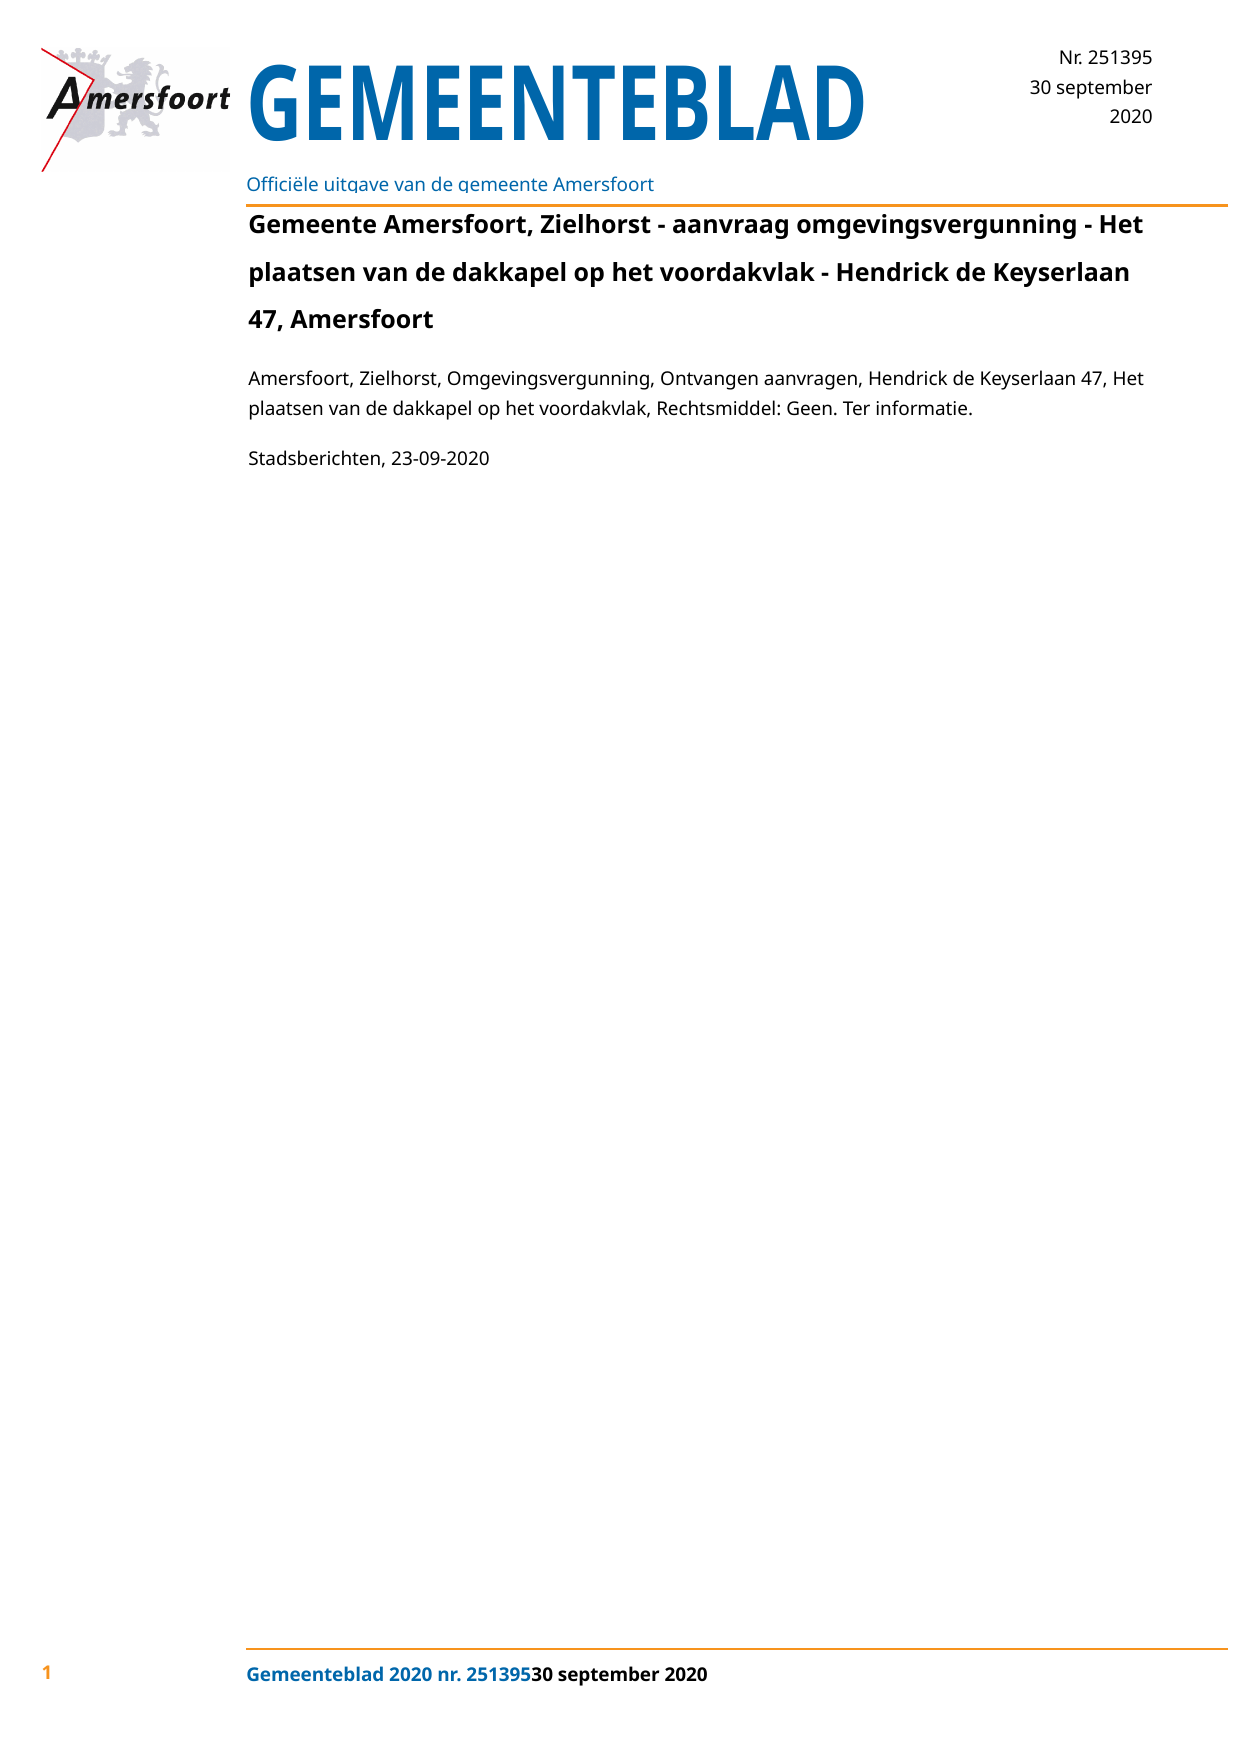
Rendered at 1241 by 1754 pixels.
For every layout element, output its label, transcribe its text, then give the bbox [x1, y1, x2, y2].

text Amersfoort, Zielhorst, Omgevingsvergunning, Ontvangen aanvragen, Hendrick de Keyserlaan 47, Het plaatsen van de dakkapel op het voordakvlak, Rechtsmiddel: Geen. Ter informatie. [248, 366, 1152, 421]
text Gemeente Amersfoort, Zielhorst - aanvraag omgevingsvergunning - Het plaatsen van de dakkapel op het voordakvlak - Hendrick de Keyserlaan 47, Amersfoort [248, 207, 1152, 336]
text Stadsberichten, 23-09-2020 [248, 446, 1152, 471]
picture [41, 47, 231, 172]
